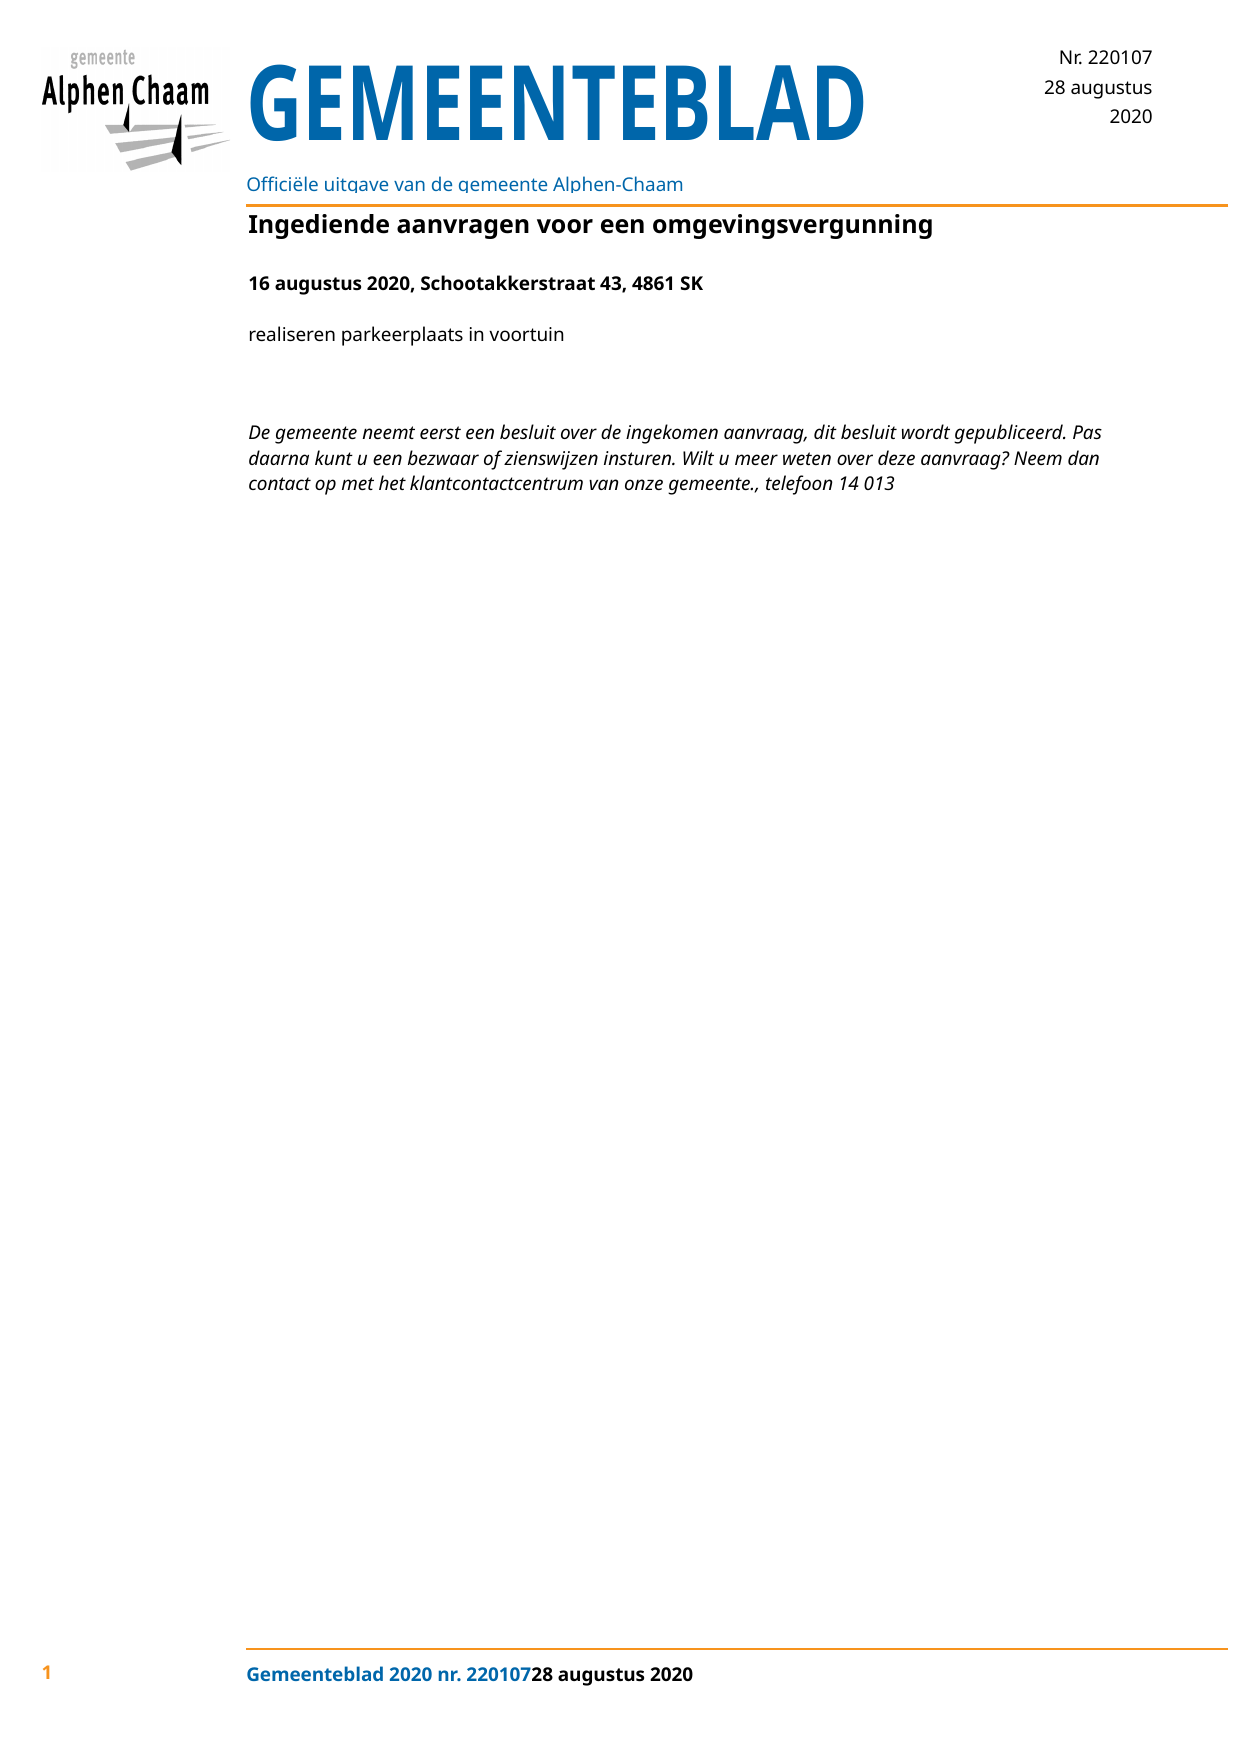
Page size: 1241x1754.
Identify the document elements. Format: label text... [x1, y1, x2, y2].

text realiseren parkeerplaats in voortuin [248, 321, 1152, 346]
text 16 augustus 2020, Schootakkerstraat 43, 4861 SK [248, 270, 1152, 296]
picture [41, 47, 231, 172]
text Ingediende aanvragen voor een omgevingsvergunning [248, 207, 1152, 241]
text De gemeente neemt eerst een besluit over de ingekomen aanvraag, dit besluit wordt gepubliceerd. Pas daarna kunt u een bezwaar of zienswijzen insturen. Wilt u meer weten over deze aanvraag? Neem dan contact op met het klantcontactcentrum van onze gemeente., telefoon 14 013 [248, 419, 1152, 496]
